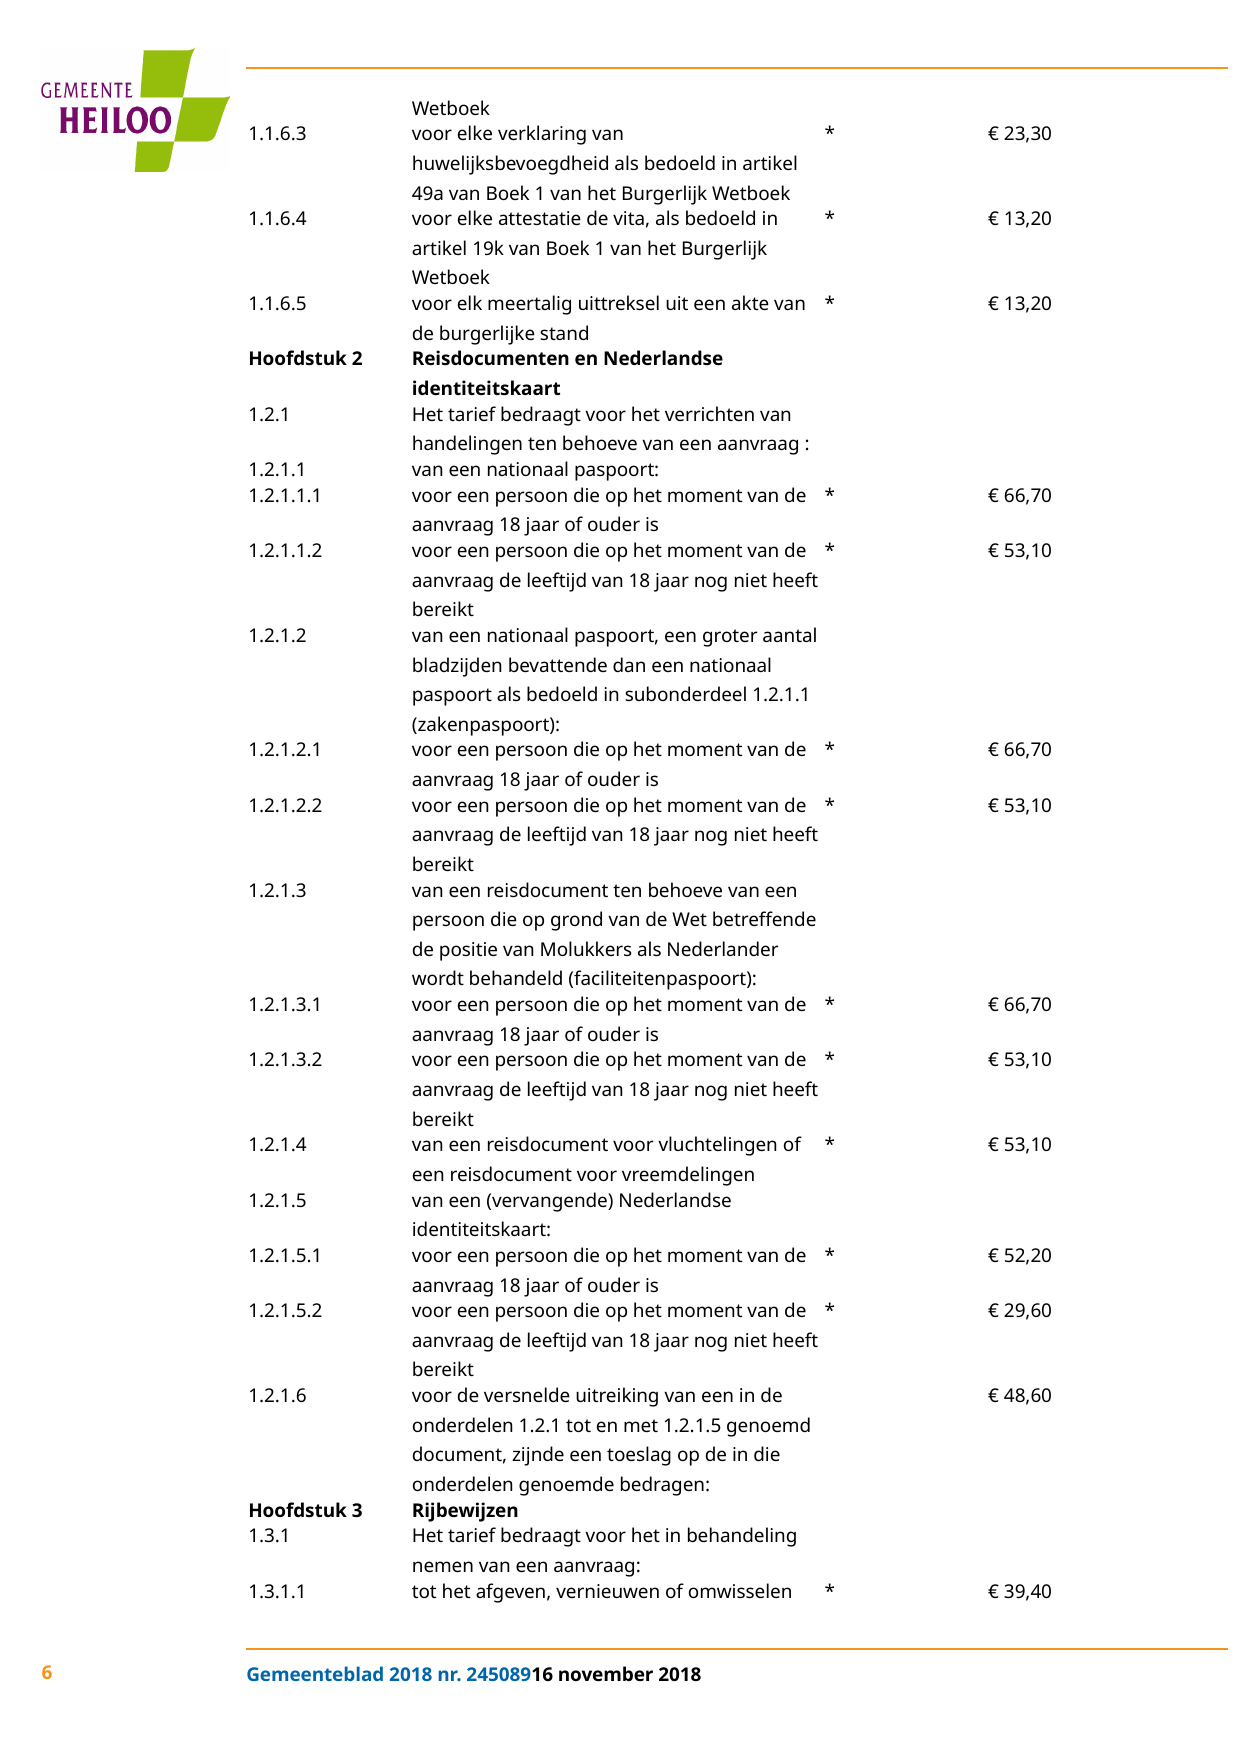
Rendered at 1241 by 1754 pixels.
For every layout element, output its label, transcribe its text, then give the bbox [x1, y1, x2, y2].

table_cell 1.2.1.1.2 [248, 537, 412, 622]
table_cell 1.2.1 [248, 401, 412, 456]
table_cell [988, 346, 1152, 401]
table_cell € 66,70 [988, 482, 1152, 537]
table_cell van een (vervangende) Nederlandse identiteitskaart: [412, 1187, 824, 1242]
table_cell voor een persoon die op het moment van de aanvraag 18 jaar of ouder is [412, 737, 824, 792]
table_cell Rijbewijzen [412, 1497, 824, 1523]
table_cell € 48,60 [988, 1383, 1152, 1497]
table_cell voor een persoon die op het moment van de aanvraag de leeftijd van 18 jaar nog niet heeft bereikt [412, 537, 824, 622]
table_cell € 53,10 [988, 1047, 1152, 1132]
table_cell van een nationaal paspoort, een groter aantal bladzijden bevattende dan een nationaal paspoort als bedoeld in subonderdeel 1.2.1.1 (zakenpaspoort): [412, 622, 824, 737]
table_cell 1.1.6.4 [248, 205, 412, 290]
table_cell 1.2.1.1 [248, 456, 412, 482]
table_cell 1.2.1.3.2 [248, 1047, 412, 1132]
table_cell [248, 95, 412, 121]
table_cell 1.2.1.2 [248, 622, 412, 737]
table_cell * [824, 482, 988, 537]
table_cell 1.2.1.2.1 [248, 737, 412, 792]
table_cell van een reisdocument voor vluchtelingen of een reisdocument voor vreemdelingen [412, 1132, 824, 1187]
table_cell [988, 1523, 1152, 1578]
table_cell € 39,40 [988, 1578, 1152, 1604]
table_cell 1.1.6.3 [248, 121, 412, 205]
table_cell * [824, 1242, 988, 1297]
table_cell * [824, 121, 988, 205]
table_cell voor elk meertalig uittreksel uit een akte van de burgerlijke stand [412, 290, 824, 346]
table_cell tot het afgeven, vernieuwen of omwisselen [412, 1578, 824, 1604]
table_cell Hoofdstuk 2 [248, 346, 412, 401]
table_cell [988, 401, 1152, 456]
table_cell € 13,20 [988, 205, 1152, 290]
table_cell 1.2.1.3 [248, 877, 412, 991]
table_cell € 23,30 [988, 121, 1152, 205]
table_cell Reisdocumenten en Nederlandse identiteitskaart [412, 346, 824, 401]
table_cell [988, 622, 1152, 737]
table_cell € 29,60 [988, 1298, 1152, 1382]
table_cell 1.2.1.5 [248, 1187, 412, 1242]
table_cell € 13,20 [988, 290, 1152, 346]
picture [41, 47, 231, 172]
table_cell voor een persoon die op het moment van de aanvraag 18 jaar of ouder is [412, 991, 824, 1047]
table_cell * [824, 205, 988, 290]
table_cell * [824, 991, 988, 1047]
table_cell * [824, 737, 988, 792]
table_cell € 53,10 [988, 792, 1152, 877]
table_cell voor een persoon die op het moment van de aanvraag de leeftijd van 18 jaar nog niet heeft bereikt [412, 1298, 824, 1382]
table_cell € 66,70 [988, 737, 1152, 792]
table_cell [988, 456, 1152, 482]
table_cell 1.3.1 [248, 1523, 412, 1578]
table_cell [824, 401, 988, 456]
table_cell 1.3.1.1 [248, 1578, 412, 1604]
table_cell [988, 877, 1152, 991]
table_cell 1.2.1.3.1 [248, 991, 412, 1047]
table_cell [824, 877, 988, 991]
table_cell van een reisdocument ten behoeve van een persoon die op grond van de Wet betreffende de positie van Molukkers als Nederlander wordt behandeld (faciliteitenpaspoort): [412, 877, 824, 991]
table_cell [824, 95, 988, 121]
table_cell van een nationaal paspoort: [412, 456, 824, 482]
table_cell 1.1.6.5 [248, 290, 412, 346]
table_cell 1.2.1.6 [248, 1383, 412, 1497]
table_cell * [824, 1132, 988, 1187]
table_cell 1.2.1.5.1 [248, 1242, 412, 1297]
table_cell € 53,10 [988, 1132, 1152, 1187]
table_cell voor een persoon die op het moment van de aanvraag de leeftijd van 18 jaar nog niet heeft bereikt [412, 1047, 824, 1132]
table_cell voor een persoon die op het moment van de aanvraag 18 jaar of ouder is [412, 482, 824, 537]
table_cell [988, 1497, 1152, 1523]
table_cell * [824, 1578, 988, 1604]
table_cell Het tarief bedraagt voor het verrichten van handelingen ten behoeve van een aanvraag : [412, 401, 824, 456]
table_cell [988, 95, 1152, 121]
table_cell [824, 622, 988, 737]
table_cell * [824, 1298, 988, 1382]
table_cell [988, 1187, 1152, 1242]
table_cell voor een persoon die op het moment van de aanvraag de leeftijd van 18 jaar nog niet heeft bereikt [412, 792, 824, 877]
table_cell [824, 1497, 988, 1523]
table_cell voor elke attestatie de vita, als bedoeld in artikel 19k van Boek 1 van het Burgerlijk Wetboek [412, 205, 824, 290]
table_cell 1.2.1.1.1 [248, 482, 412, 537]
table_cell 1.2.1.2.2 [248, 792, 412, 877]
table_cell [824, 1523, 988, 1578]
table_cell € 66,70 [988, 991, 1152, 1047]
table_cell * [824, 537, 988, 622]
table_cell [824, 346, 988, 401]
table_cell * [824, 290, 988, 346]
table_cell € 53,10 [988, 537, 1152, 622]
table_cell 1.2.1.4 [248, 1132, 412, 1187]
table_cell 1.2.1.5.2 [248, 1298, 412, 1382]
table_cell € 52,20 [988, 1242, 1152, 1297]
table_cell * [824, 1047, 988, 1132]
table_cell [824, 456, 988, 482]
table_cell voor een persoon die op het moment van de aanvraag 18 jaar of ouder is [412, 1242, 824, 1297]
table_cell Hoofdstuk 3 [248, 1497, 412, 1523]
table_cell * [824, 792, 988, 877]
table_cell Het tarief bedraagt voor het in behandeling nemen van een aanvraag: [412, 1523, 824, 1578]
table_cell [824, 1383, 988, 1497]
table_cell voor elke verklaring van huwelijksbevoegdheid als bedoeld in artikel 49a van Boek 1 van het Burgerlijk Wetboek [412, 121, 824, 205]
table_cell [824, 1187, 988, 1242]
table_cell voor de versnelde uitreiking van een in de onderdelen 1.2.1 tot en met 1.2.1.5 genoemd document, zijnde een toeslag op de in die onderdelen genoemde bedragen: [412, 1383, 824, 1497]
table_cell Wetboek [412, 95, 824, 121]
